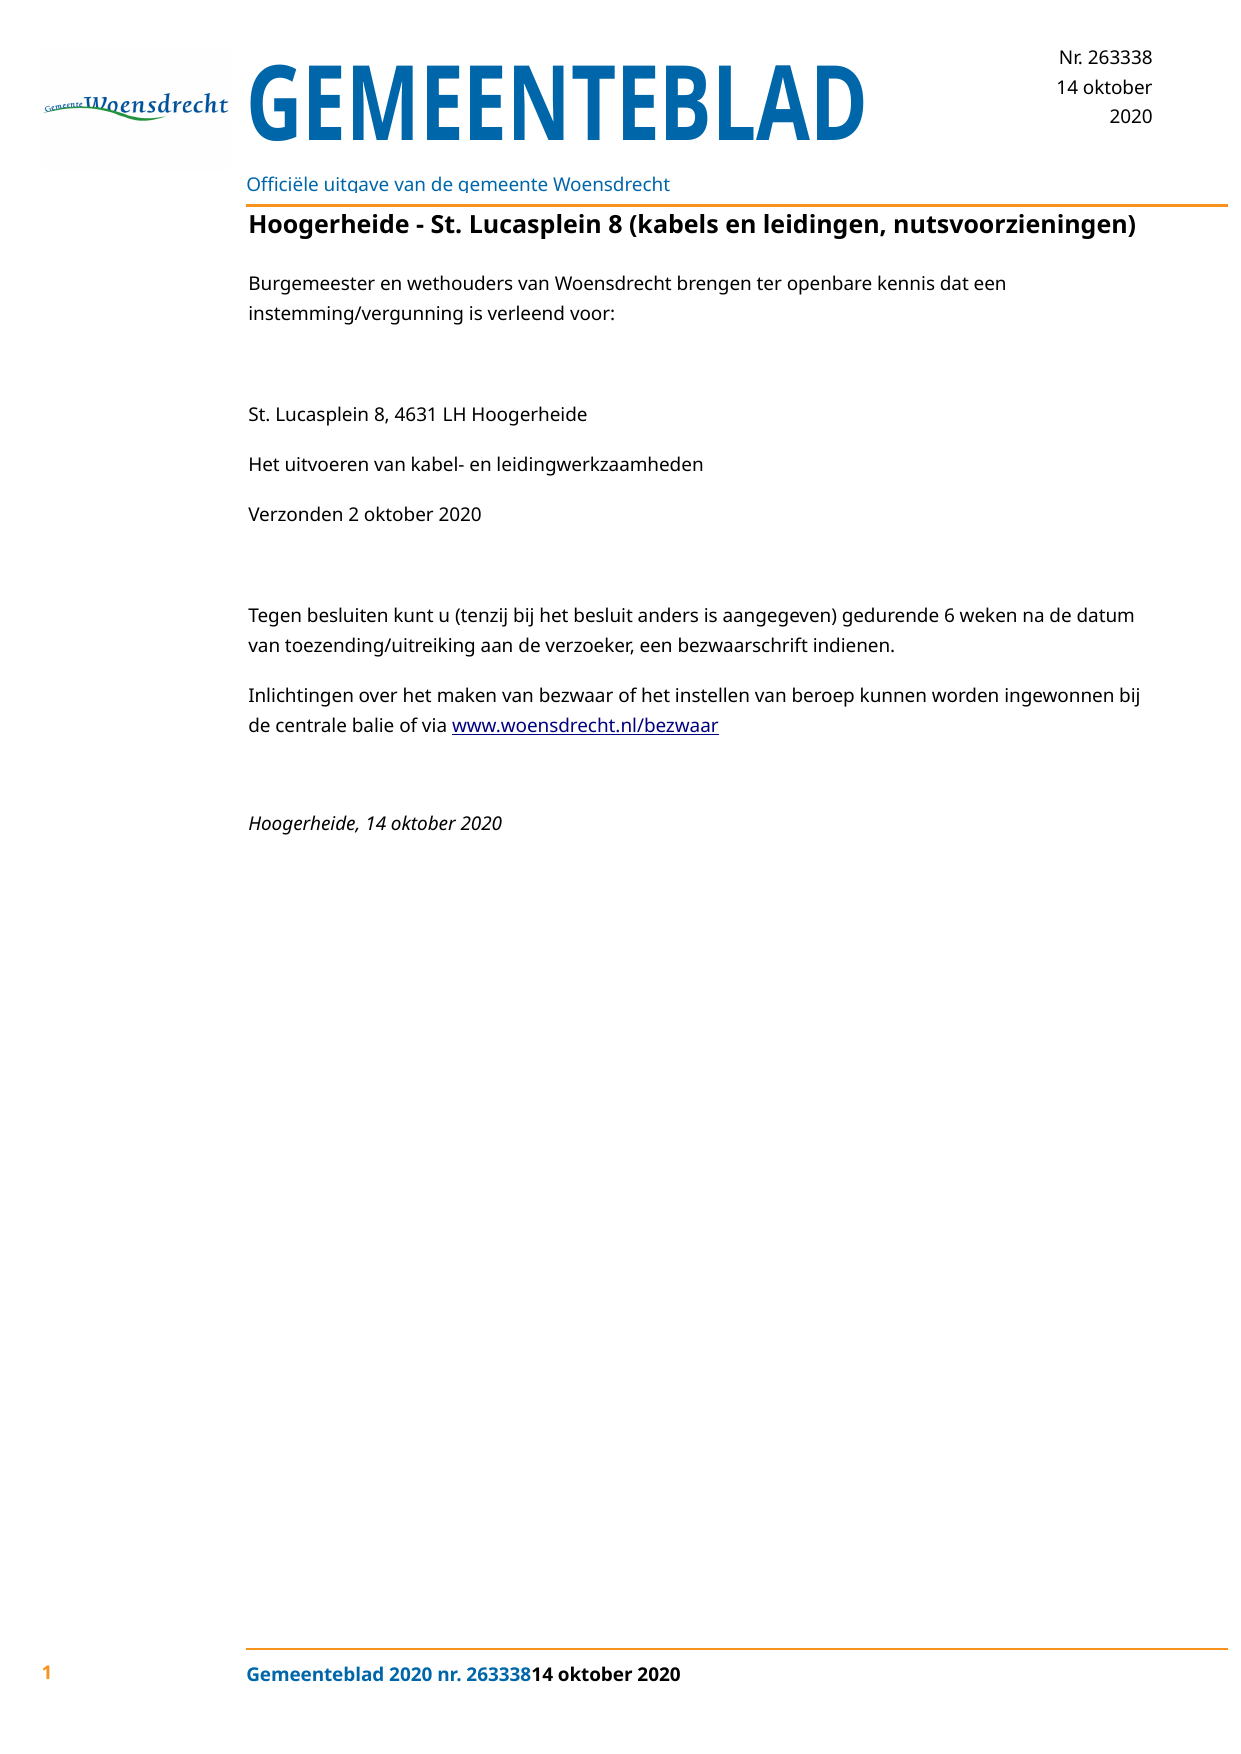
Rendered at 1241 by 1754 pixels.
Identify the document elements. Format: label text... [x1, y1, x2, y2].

text Het uitvoeren van kabel- en leidingwerkzaamheden [248, 451, 1152, 477]
text Hoogerheide - St. Lucasplein 8 (kabels en leidingen, nutsvoorzieningen) [248, 207, 1152, 241]
text Verzonden 2 oktober 2020 [248, 502, 1152, 527]
picture [41, 47, 231, 172]
text St. Lucasplein 8, 4631 LH Hoogerheide [248, 401, 1152, 426]
text Burgemeester en wethouders van Woensdrecht brengen ter openbare kennis dat een instemming/vergunning is verleend voor: [248, 270, 1152, 326]
text Tegen besluiten kunt u (tenzij bij het besluit anders is aangegeven) gedurende 6 weken na de datum van toezending/uitreiking aan de verzoeker, een bezwaarschrift indienen. [248, 602, 1152, 658]
text Hoogerheide, 14 oktober 2020 [248, 810, 1152, 836]
text Inlichtingen over het maken van bezwaar of het instellen van beroep kunnen worden ingewonnen bij de centrale balie of via www.woensdrecht.nl/bezwaar [248, 682, 1152, 738]
